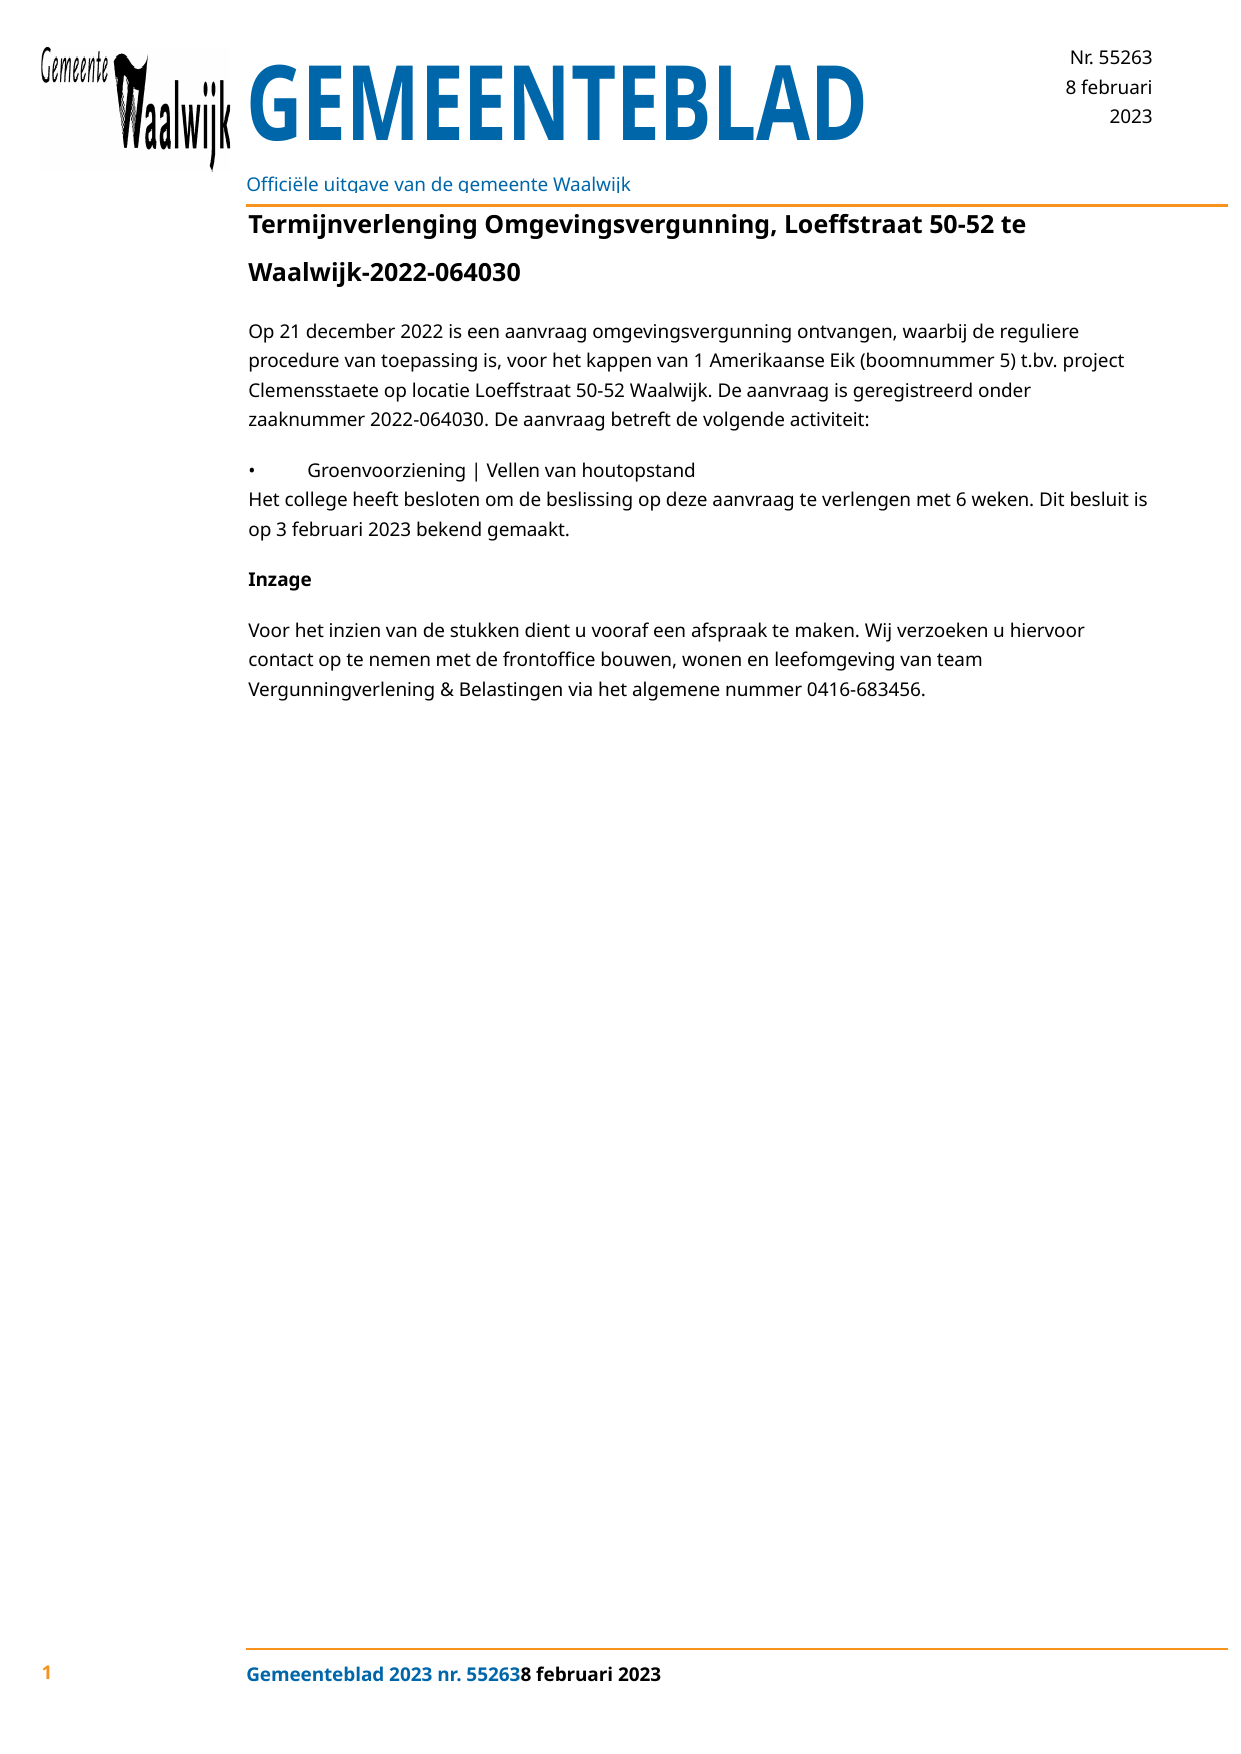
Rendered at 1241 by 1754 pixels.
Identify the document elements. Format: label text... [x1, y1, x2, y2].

text Inzage [248, 567, 1152, 592]
text Op 21 december 2022 is een aanvraag omgevingsvergunning ontvangen, waarbij de reguliere procedure van toepassing is, voor het kappen van 1 Amerikaanse Eik (boomnummer 5) t.bv. project Clemensstaete op locatie Loeffstraat 50-52 Waalwijk. De aanvraag is geregistreerd onder zaaknummer 2022-064030. De aanvraag betreft de volgende activiteit: [248, 318, 1152, 432]
picture [41, 47, 231, 172]
text Termijnverlenging Omgevingsvergunning, Loeffstraat 50-52 te Waalwijk-2022-064030 [248, 207, 1152, 288]
text Voor het inzien van de stukken dient u vooraf een afspraak te maken. Wij verzoeken u hiervoor contact op te nemen met de frontoffice bouwen, wonen en leefomgeving van team Vergunningverlening & Belastingen via het algemene nummer 0416-683456. [248, 617, 1152, 702]
list Groenvoorziening | Vellen van houtopstand [248, 457, 1152, 483]
text Het college heeft besloten om de beslissing op deze aanvraag te verlengen met 6 weken. Dit besluit is op 3 februari 2023 bekend gemaakt. [248, 487, 1152, 542]
